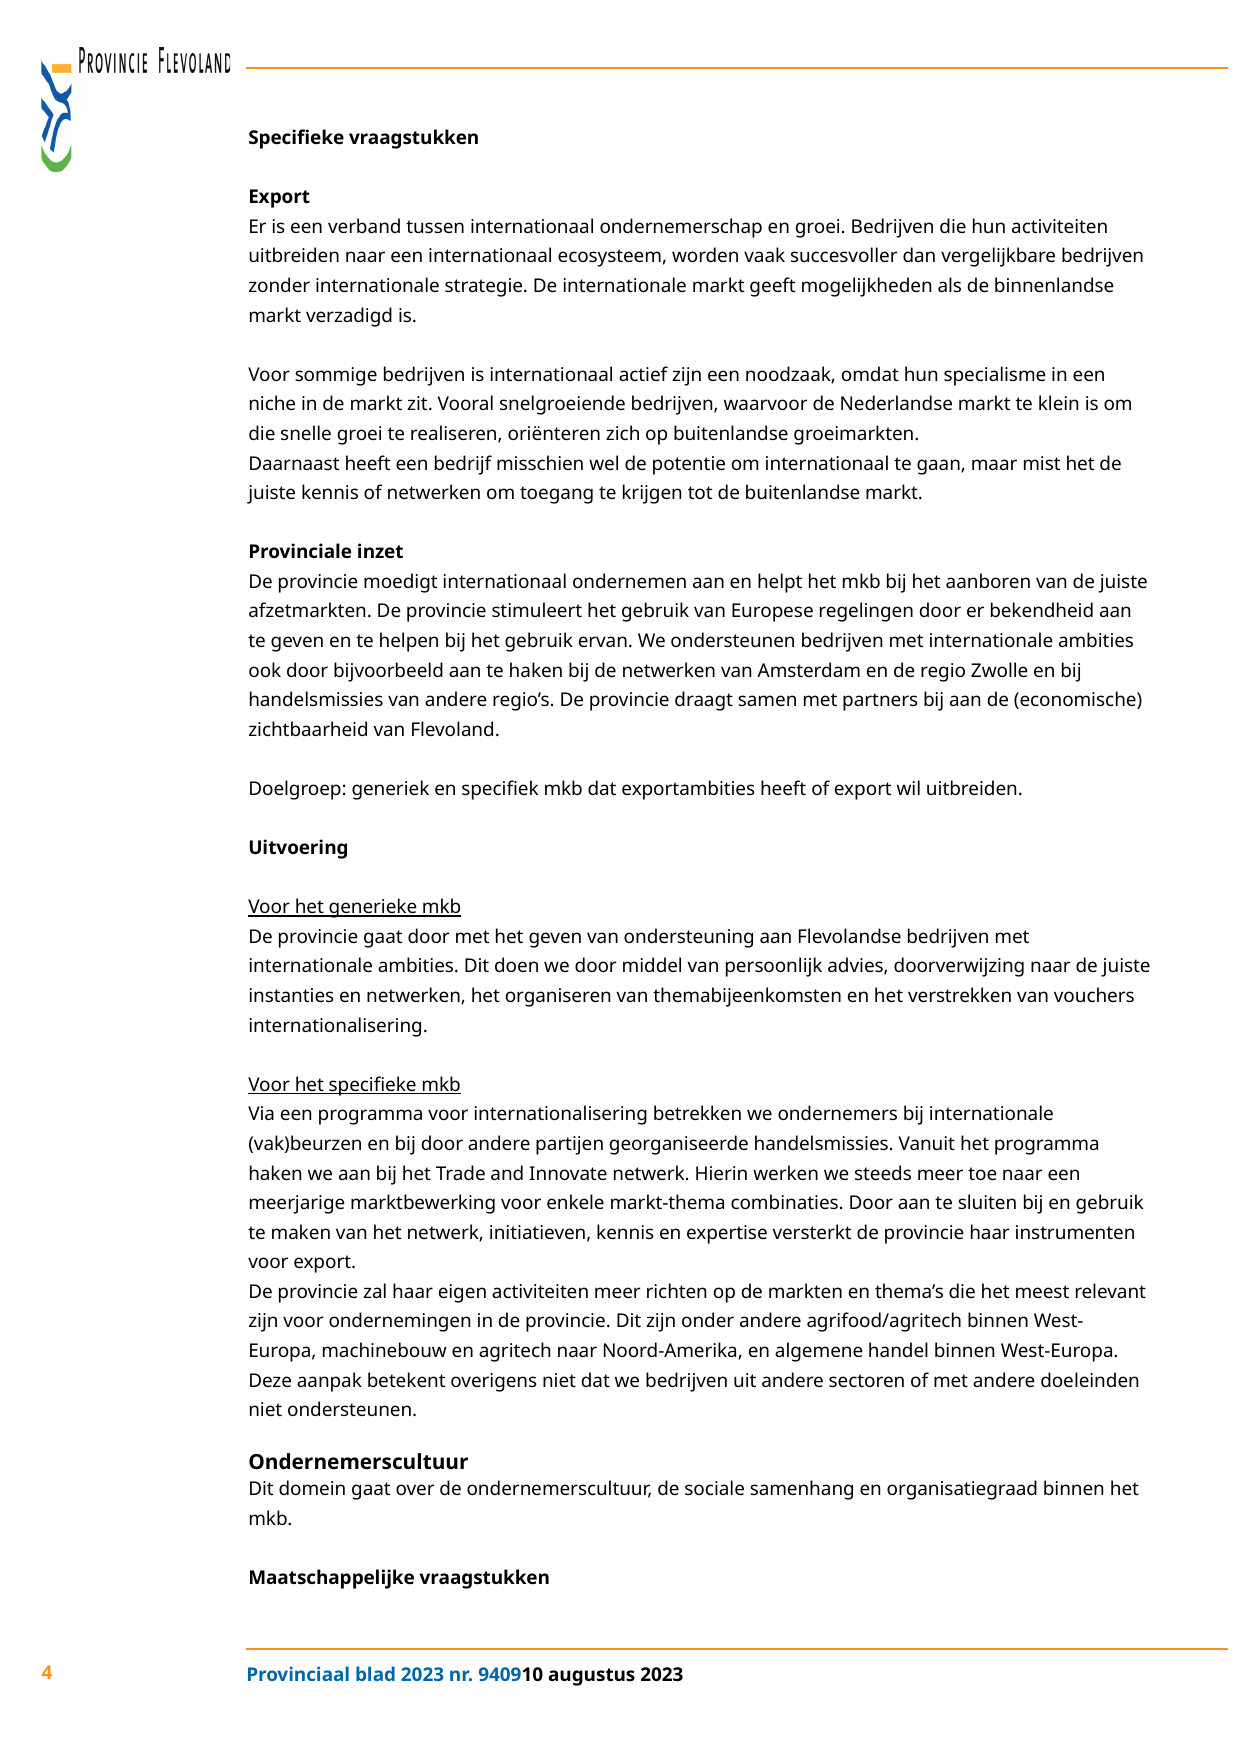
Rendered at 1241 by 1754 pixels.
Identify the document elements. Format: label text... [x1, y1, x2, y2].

text Provinciale inzet [248, 538, 1152, 564]
picture [41, 47, 231, 172]
text Export [248, 183, 1152, 209]
text De provincie zal haar eigen activiteiten meer richten op de markten en thema’s die het meest relevant zijn voor ondernemingen in de provincie. Dit zijn onder andere agrifood/agritech binnen West-Europa, machinebouw en agritech naar Noord-Amerika, en algemene handel binnen West-Europa. Deze aanpak betekent overigens niet dat we bedrijven uit andere sectoren of met andere doeleinden niet ondersteunen. [248, 1278, 1152, 1422]
text Specifieke vraagstukken [248, 124, 1152, 150]
text Ondernemerscultuur [248, 1447, 1152, 1475]
text Daarnaast heeft een bedrijf misschien wel de potentie om internationaal te gaan, maar mist het de juiste kennis of netwerken om toegang te krijgen tot de buitenlandse markt. [248, 450, 1152, 505]
text De provincie moedigt internationaal ondernemen aan en helpt het mkb bij het aanboren van de juiste afzetmarkten. De provincie stimuleert het gebruik van Europese regelingen door er bekendheid aan te geven en te helpen bij het gebruik ervan. We ondersteunen bedrijven met internationale ambities ook door bijvoorbeeld aan te haken bij de netwerken van Amsterdam en de regio Zwolle en bij handelsmissies van andere regio’s. De provincie draagt samen met partners bij aan de (economische) zichtbaarheid van Flevoland. [248, 568, 1152, 742]
text Via een programma voor internationalisering betrekken we ondernemers bij internationale (vak)beurzen en bij door andere partijen georganiseerde handelsmissies. Vanuit het programma haken we aan bij het Trade and Innovate netwerk. Hierin werken we steeds meer toe naar een meerjarige marktbewerking voor enkele markt-thema combinaties. Door aan te sluiten bij en gebruik te maken van het netwerk, initiatieven, kennis en expertise versterkt de provincie haar instrumenten voor export. [248, 1101, 1152, 1274]
text Maatschappelijke vraagstukken [248, 1564, 1152, 1590]
text Er is een verband tussen internationaal ondernemerschap en groei. Bedrijven die hun activiteiten uitbreiden naar een internationaal ecosysteem, worden vaak succesvoller dan vergelijkbare bedrijven zonder internationale strategie. De internationale markt geeft mogelijkheden als de binnenlandse markt verzadigd is. [248, 213, 1152, 328]
text Doelgroep: generiek en specifiek mkb dat exportambities heeft of export wil uitbreiden. [248, 775, 1152, 801]
text Uitvoering [248, 834, 1152, 860]
text Voor sommige bedrijven is internationaal actief zijn een noodzaak, omdat hun specialisme in een niche in de markt zit. Vooral snelgroeiende bedrijven, waarvoor de Nederlandse markt te klein is om die snelle groei te realiseren, oriënteren zich op buitenlandse groeimarkten. [248, 361, 1152, 446]
text De provincie gaat door met het geven van ondersteuning aan Flevolandse bedrijven met internationale ambities. Dit doen we door middel van persoonlijk advies, doorverwijzing naar de juiste instanties en netwerken, het organiseren van themabijeenkomsten en het verstrekken van vouchers internationalisering. [248, 923, 1152, 1038]
text Voor het specifieke mkb [248, 1071, 1152, 1097]
text Dit domein gaat over de ondernemerscultuur, de sociale samenhang en organisatiegraad binnen het mkb. [248, 1475, 1152, 1531]
text Voor het generieke mkb [248, 893, 1152, 919]
